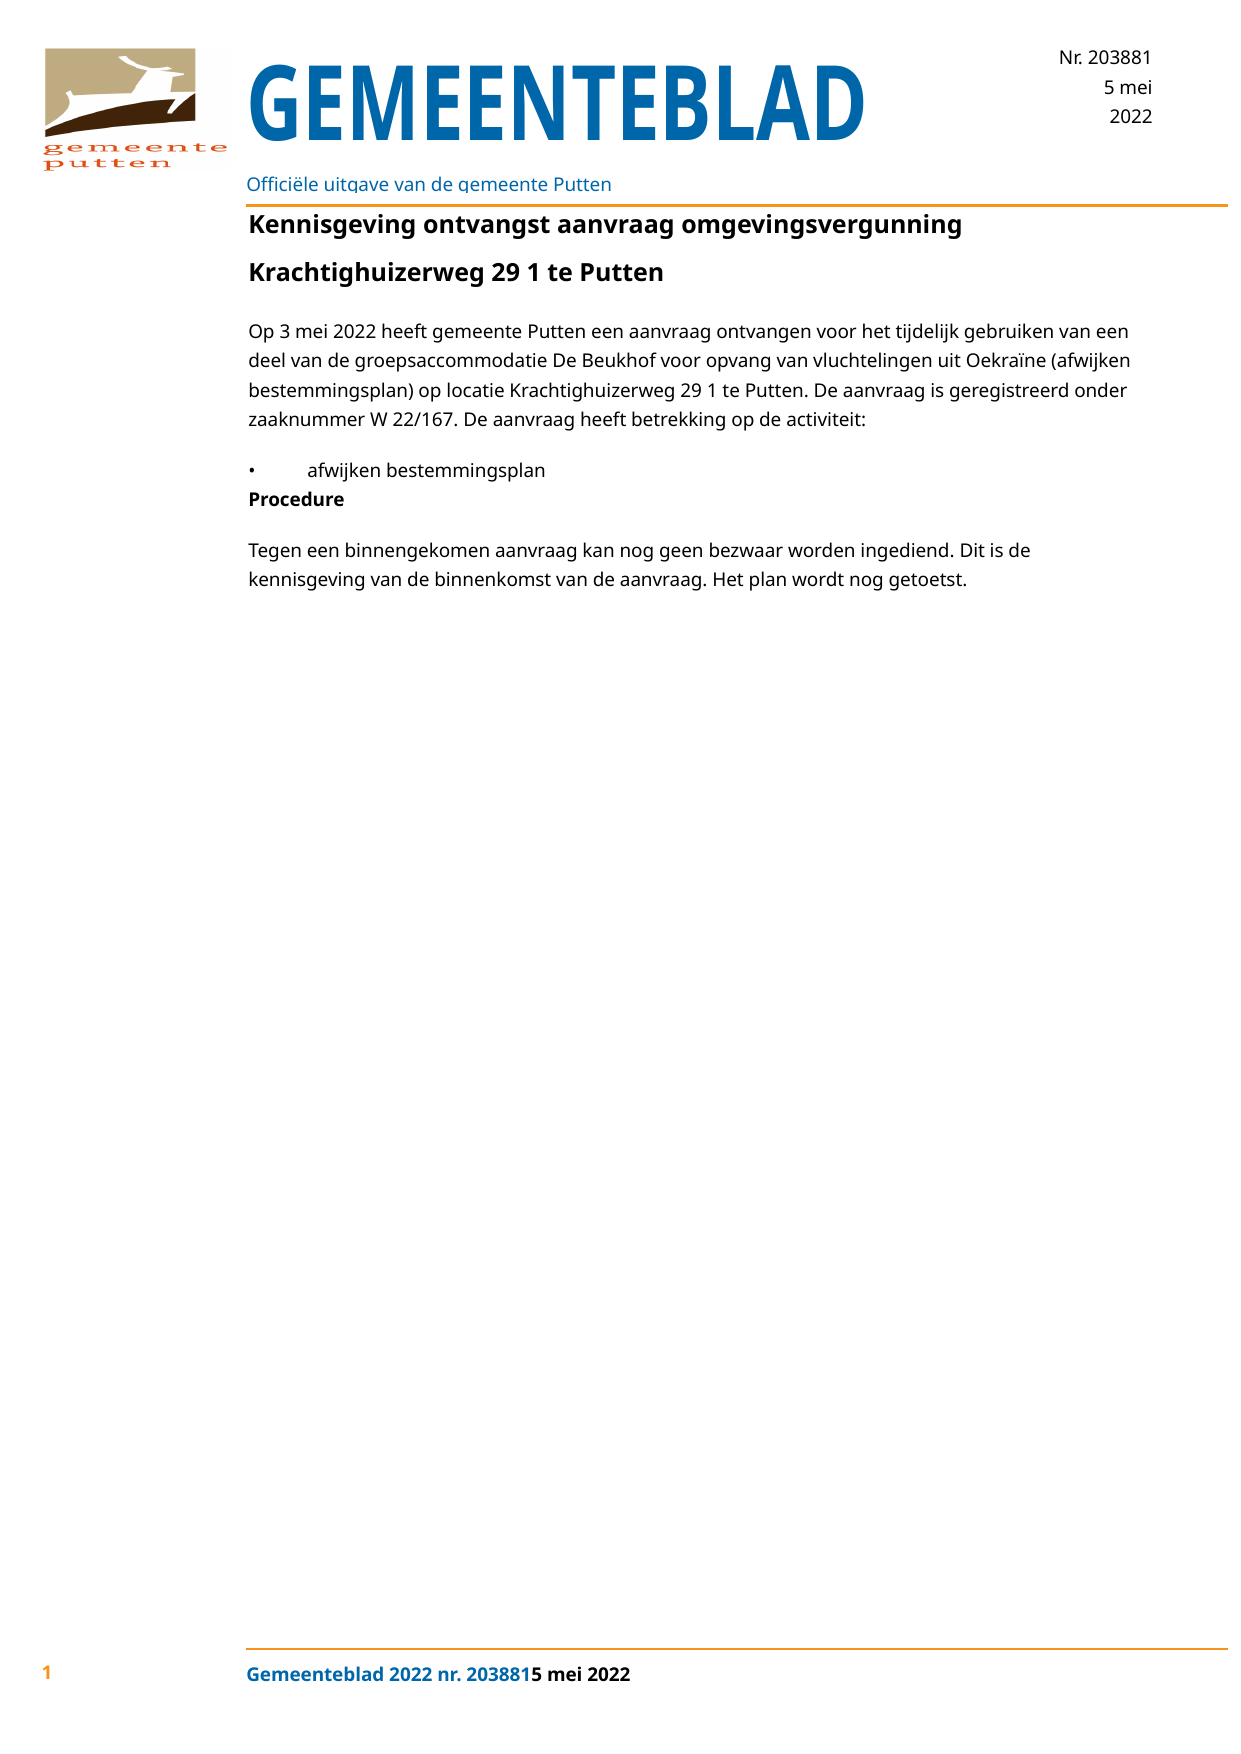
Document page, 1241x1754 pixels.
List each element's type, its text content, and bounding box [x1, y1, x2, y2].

text Kennisgeving ontvangst aanvraag omgevingsvergunning Krachtighuizerweg 29 1 te Putten [248, 207, 1152, 288]
text Op 3 mei 2022 heeft gemeente Putten een aanvraag ontvangen voor het tijdelijk gebruiken van een deel van de groepsaccommodatie De Beukhof voor opvang van vluchtelingen uit Oekraïne (afwijken bestemmingsplan) op locatie Krachtighuizerweg 29 1 te Putten. De aanvraag is geregistreerd onder zaaknummer W 22/167. De aanvraag heeft betrekking op de activiteit: [248, 318, 1152, 432]
text Procedure [248, 487, 1152, 512]
picture [41, 47, 231, 172]
list afwijken bestemmingsplan [248, 457, 1152, 483]
text Tegen een binnengekomen aanvraag kan nog geen bezwaar worden ingediend. Dit is de kennisgeving van de binnenkomst van de aanvraag. Het plan wordt nog getoetst. [248, 537, 1152, 592]
